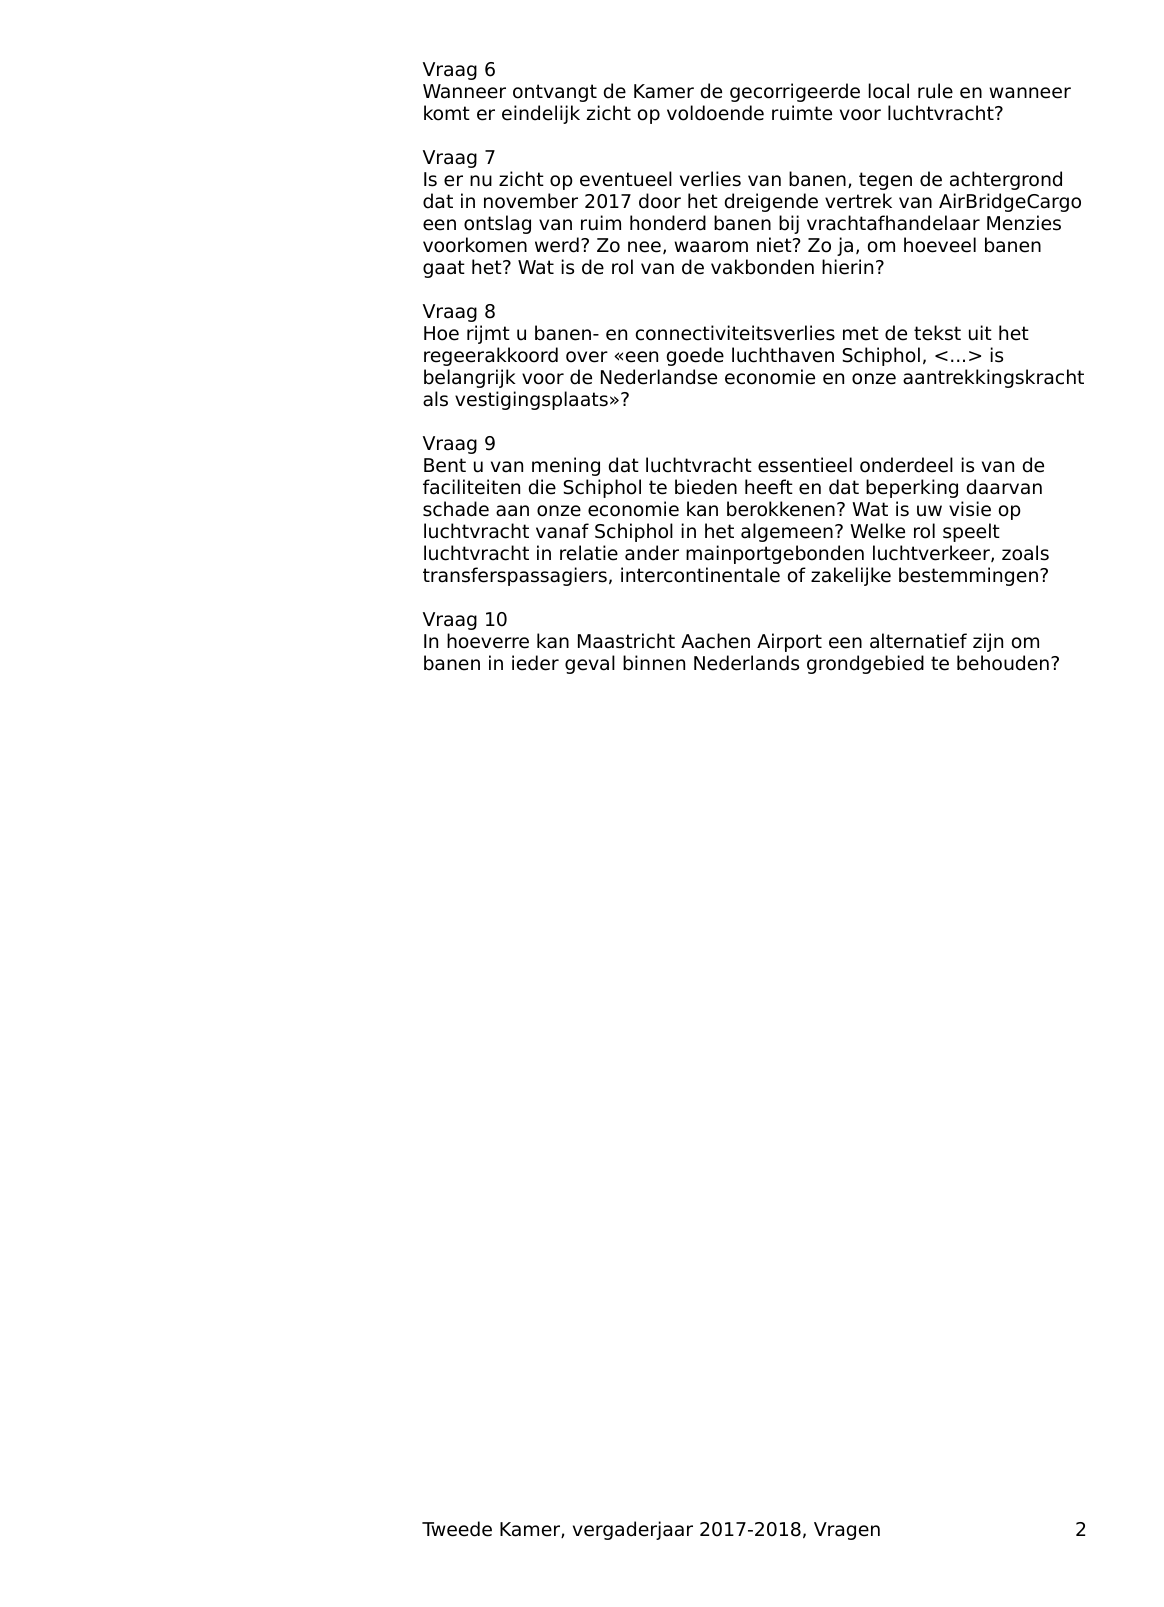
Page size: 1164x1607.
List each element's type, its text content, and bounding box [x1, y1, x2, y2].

text Vraag 8 [422, 301, 1087, 323]
text Vraag 9 [422, 433, 1087, 455]
text Hoe rijmt u banen- en connectiviteitsverlies met de tekst uit het regeerakkoord over «een goede luchthaven Schiphol, <...> is belangrijk voor de Nederlandse economie en onze aantrekkingskracht als vestigingsplaats»? [422, 323, 1087, 411]
text Is er nu zicht op eventueel verlies van banen, tegen de achtergrond dat in november 2017 door het dreigende vertrek van AirBridgeCargo een ontslag van ruim honderd banen bij vrachtafhandelaar Menzies voorkomen werd? Zo nee, waarom niet? Zo ja, om hoeveel banen gaat het? Wat is de rol van de vakbonden hierin? [422, 169, 1087, 279]
text In hoeverre kan Maastricht Aachen Airport een alternatief zijn om banen in ieder geval binnen Nederlands grondgebied te behouden? [422, 631, 1087, 675]
text Bent u van mening dat luchtvracht essentieel onderdeel is van de faciliteiten die Schiphol te bieden heeft en dat beperking daarvan schade aan onze economie kan berokkenen? Wat is uw visie op luchtvracht vanaf Schiphol in het algemeen? Welke rol speelt luchtvracht in relatie ander mainportgebonden luchtverkeer, zoals transferspassagiers, intercontinentale of zakelijke bestemmingen? [422, 455, 1087, 587]
text Wanneer ontvangt de Kamer de gecorrigeerde local rule en wanneer komt er eindelijk zicht op voldoende ruimte voor luchtvracht? [422, 81, 1087, 125]
text Vraag 6 [422, 59, 1087, 81]
text Vraag 7 [422, 147, 1087, 169]
text Vraag 10 [422, 609, 1087, 631]
